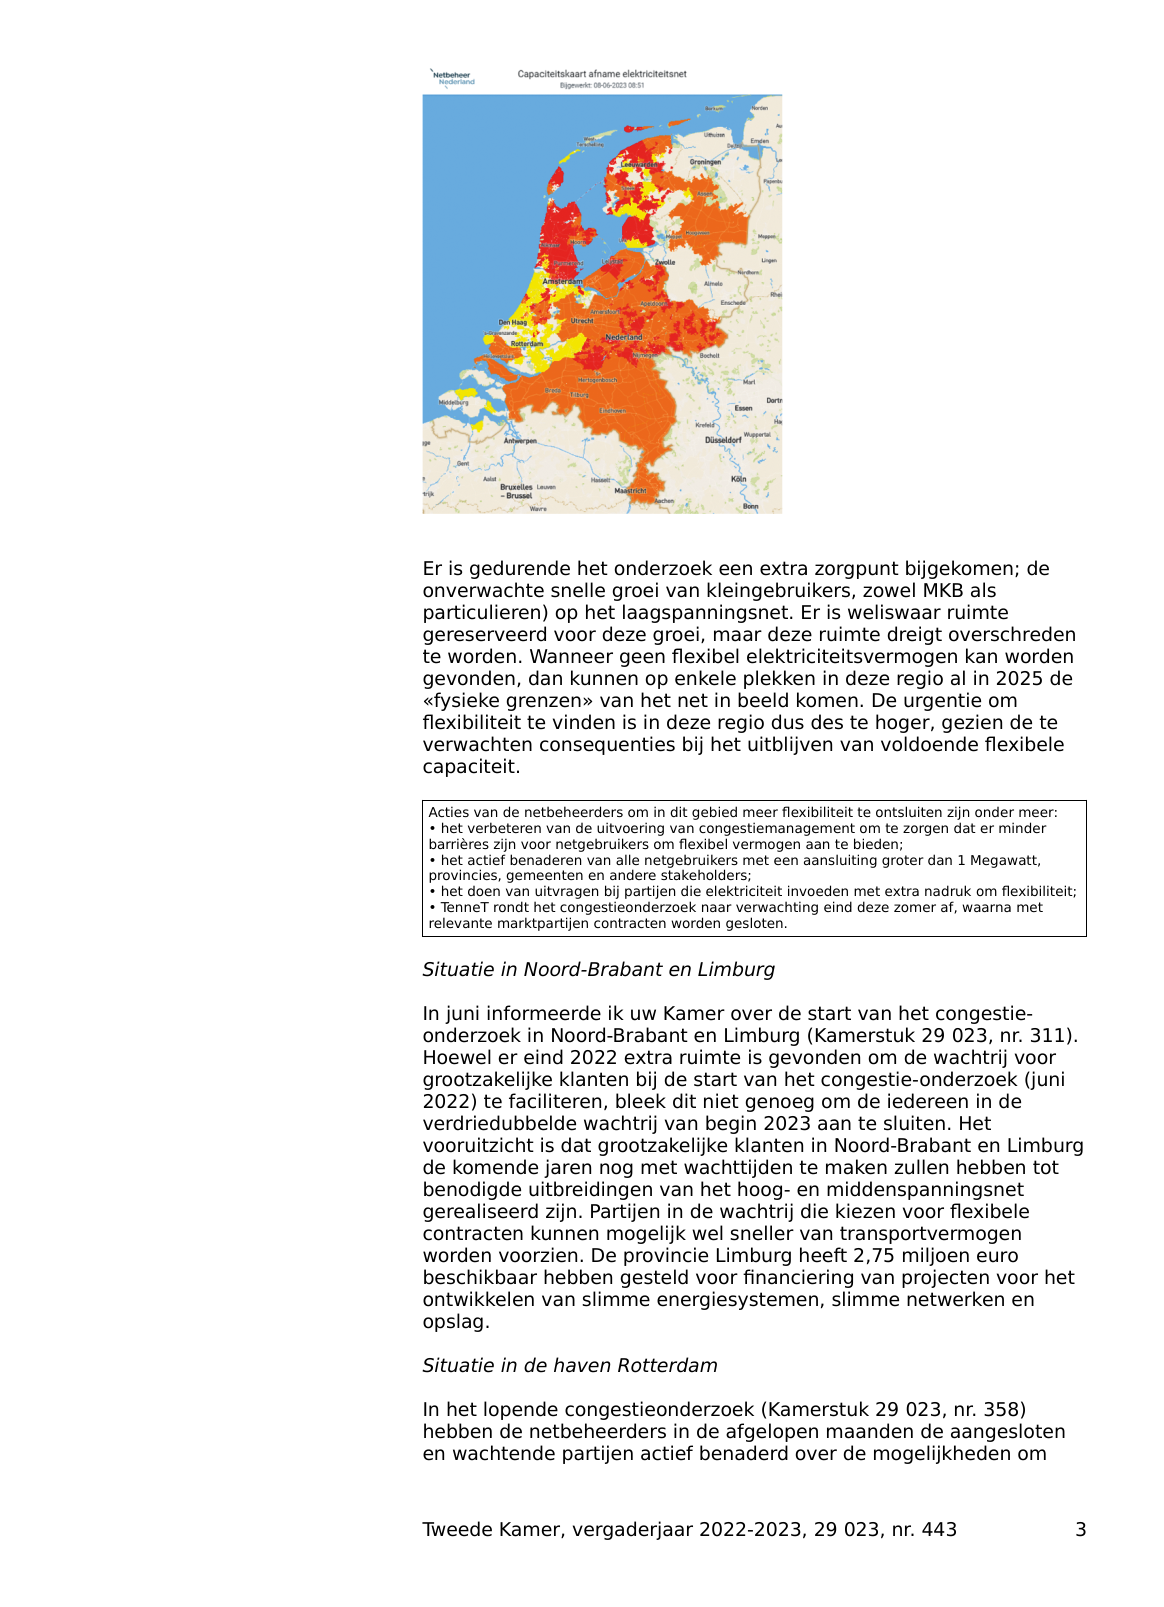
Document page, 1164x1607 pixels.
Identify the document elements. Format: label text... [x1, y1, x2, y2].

table_header Acties van de netbeheerders om in dit gebied meer flexibiliteit te ontsluiten zijn onder meer: • het verbeteren van de uitvoering van congestiemanagement om te zorgen dat er minder barrières zijn voor netgebruikers om flexibel vermogen aan te bieden; • het actief benaderen van alle netgebruikers met een aansluiting groter dan 1 Megawatt, provincies, gemeenten en andere stakeholders; • het doen van uitvragen bij partijen die elektriciteit invoeden met extra nadruk om flexibiliteit; • TenneT rondt het congestieonderzoek naar verwachting eind deze zomer af, waarna met relevante marktpartijen contracten worden gesloten. [423, 801, 1086, 936]
subtitle Situatie in Noord-Brabant en Limburg [422, 959, 1087, 981]
text In juni informeerde ik uw Kamer over de start van het congestie-onderzoek in Noord-Brabant en Limburg (Kamerstuk 29 023, nr. 311). Hoewel er eind 2022 extra ruimte is gevonden om de wachtrij voor grootzakelijke klanten bij de start van het congestie-onderzoek (juni 2022) te faciliteren, bleek dit niet genoeg om de iedereen in de verdriedubbelde wachtrij van begin 2023 aan te sluiten. Het vooruitzicht is dat grootzakelijke klanten in Noord-Brabant en Limburg de komende jaren nog met wachttijden te maken zullen hebben tot benodigde uitbreidingen van het hoog- en middenspanningsnet gerealiseerd zijn. Partijen in de wachtrij die kiezen voor flexibele contracten kunnen mogelijk wel sneller van transportvermogen worden voorzien. De provincie Limburg heeft 2,75 miljoen euro beschikbaar hebben gesteld voor financiering van projecten voor het ontwikkelen van slimme energiesystemen, slimme netwerken en opslag. [422, 1003, 1087, 1333]
picture [422, 59, 783, 514]
text In het lopende congestieonderzoek (Kamerstuk 29 023, nr. 358) hebben de netbeheerders in de afgelopen maanden de aangesloten en wachtende partijen actief benaderd over de mogelijkheden om [422, 1399, 1087, 1465]
text Er is gedurende het onderzoek een extra zorgpunt bijgekomen; de onverwachte snelle groei van kleingebruikers, zowel MKB als particulieren) op het laagspanningsnet. Er is weliswaar ruimte gereserveerd voor deze groei, maar deze ruimte dreigt overschreden te worden. Wanneer geen flexibel elektriciteitsvermogen kan worden gevonden, dan kunnen op enkele plekken in deze regio al in 2025 de «fysieke grenzen» van het net in beeld komen. De urgentie om flexibiliteit te vinden is in deze regio dus des te hoger, gezien de te verwachten consequenties bij het uitblijven van voldoende flexibele capaciteit. [422, 558, 1087, 778]
subtitle Situatie in de haven Rotterdam [422, 1355, 1087, 1377]
